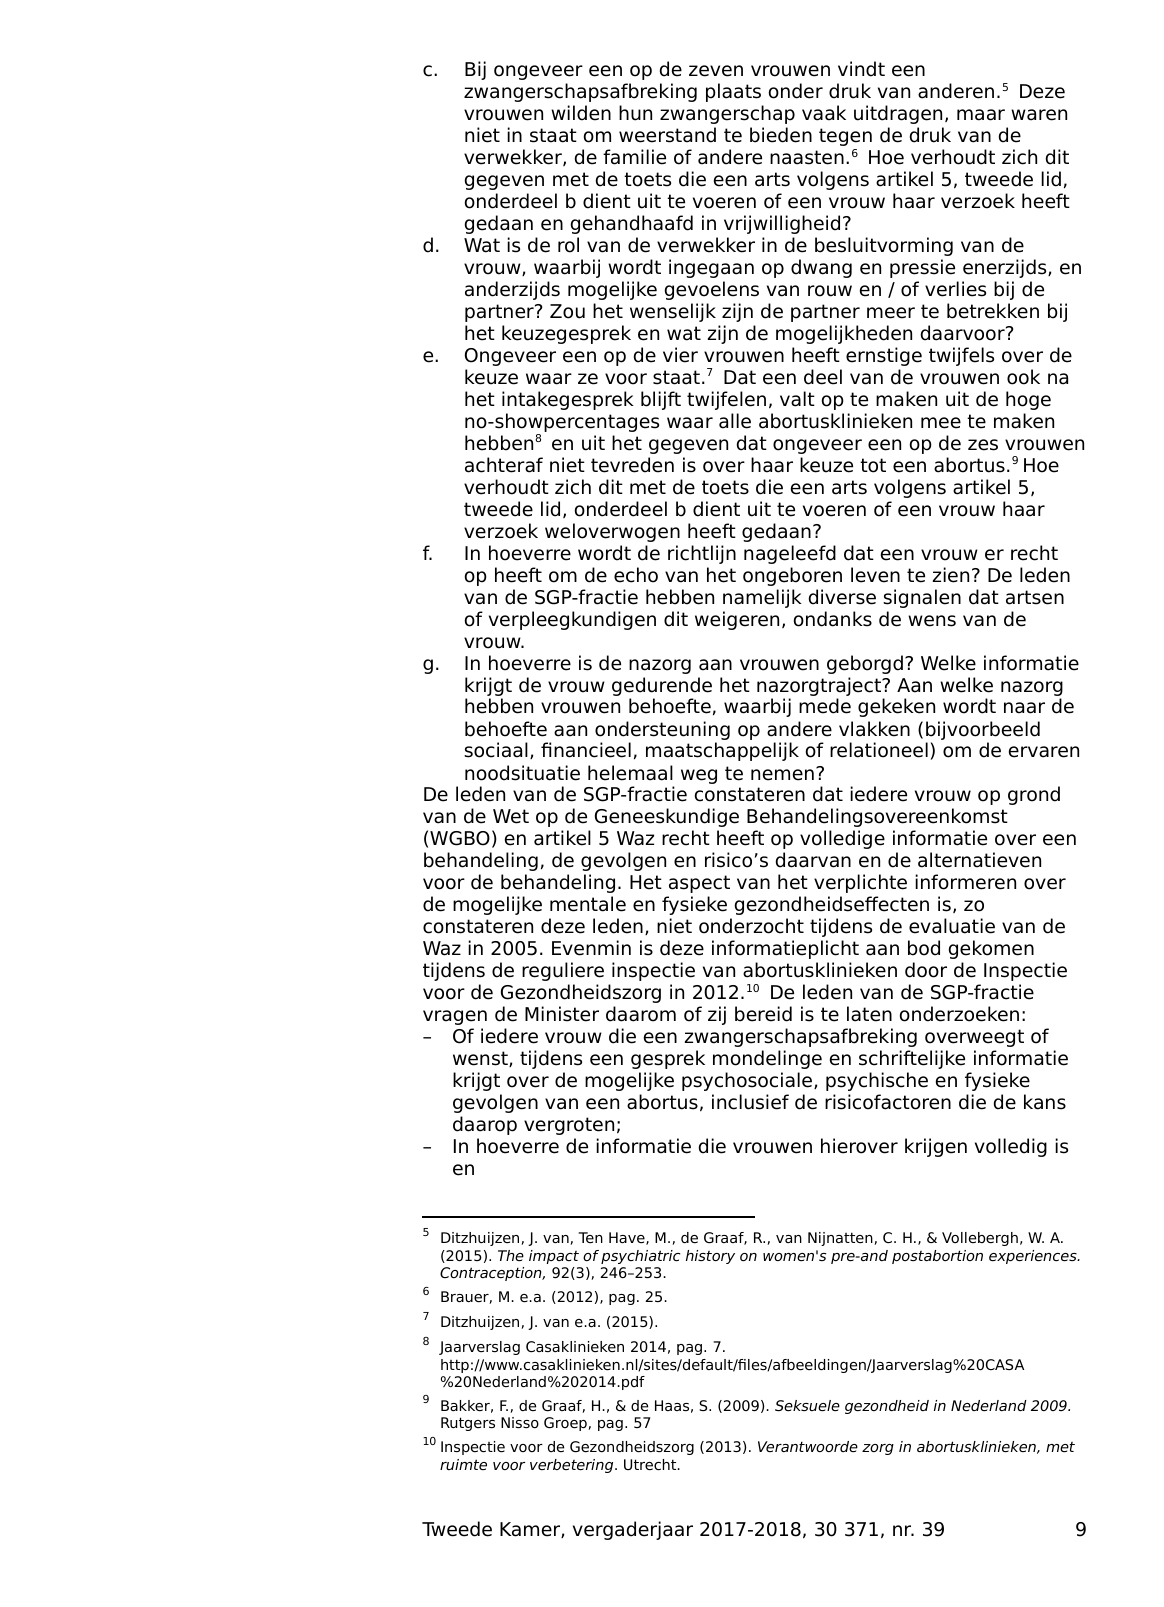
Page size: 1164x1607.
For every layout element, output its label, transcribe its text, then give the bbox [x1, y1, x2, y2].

text c. Bij ongeveer een op de zeven vrouwen vindt een zwangerschapsafbreking plaats onder druk van anderen. Deze vrouwen wilden hun zwangerschap vaak uitdragen, maar waren niet in staat om weerstand te bieden tegen de druk van de verwekker, de familie of andere naasten. Hoe verhoudt zich dit gegeven met de toets die een arts volgens artikel 5, tweede lid, onderdeel b dient uit te voeren of een vrouw haar verzoek heeft gedaan en gehandhaafd in vrijwilligheid? [422, 59, 1087, 235]
text e. Ongeveer een op de vier vrouwen heeft ernstige twijfels over de keuze waar ze voor staat. Dat een deel van de vrouwen ook na het intakegesprek blijft twijfelen, valt op te maken uit de hoge no-showpercentages waar alle abortusklinieken mee te maken hebben en uit het gegeven dat ongeveer een op de zes vrouwen achteraf niet tevreden is over haar keuze tot een abortus.Hoe verhoudt zich dit met de toets die een arts volgens artikel 5, tweede lid, onderdeel b dient uit te voeren of een vrouw haar verzoek weloverwogen heeft gedaan? [422, 345, 1087, 543]
text – In hoeverre de informatie die vrouwen hierover krijgen volledig is en [422, 1136, 1087, 1180]
text Ditzhuijzen, J. van, Ten Have, M., de Graaf, R., van Nijnatten, C. H., & Vollebergh, W. A. (2015). The impact of psychiatric history on women's pre-and postabortion experiences. Contraception, 92(3), 246–253. [422, 1226, 1087, 1282]
text Bakker, F., de Graaf, H., & de Haas, S. (2009). Seksuele gezondheid in Nederland 2009. Rutgers Nisso Groep, pag. 57 [422, 1393, 1087, 1432]
text – Of iedere vrouw die een zwangerschapsafbreking overweegt of wenst, tijdens een gesprek mondelinge en schriftelijke informatie krijgt over de mogelijke psychosociale, psychische en fysieke gevolgen van een abortus, inclusief de risicofactoren die de kans daarop vergroten; [422, 1026, 1087, 1136]
text Brauer, M. e.a. (2012), pag. 25. [422, 1285, 1087, 1307]
text Ditzhuijzen, J. van e.a. (2015). [422, 1310, 1087, 1332]
text Jaarverslag Casaklinieken 2014, pag. 7. http://www.casaklinieken.nl/sites/default/files/afbeeldingen/Jaarverslag%20CASA%20Nederland%202014.pdf [422, 1335, 1087, 1391]
text d. Wat is de rol van de verwekker in de besluitvorming van de vrouw, waarbij wordt ingegaan op dwang en pressie enerzijds, en anderzijds mogelijke gevoelens van rouw en / of verlies bij de partner? Zou het wenselijk zijn de partner meer te betrekken bij het keuzegesprek en wat zijn de mogelijkheden daarvoor? [422, 235, 1087, 345]
text g. In hoeverre is de nazorg aan vrouwen geborgd? Welke informatie krijgt de vrouw gedurende het nazorgtraject? Aan welke nazorg hebben vrouwen behoefte, waarbij mede gekeken wordt naar de behoefte aan ondersteuning op andere vlakken (bijvoorbeeld sociaal, financieel, maatschappelijk of relationeel) om de ervaren noodsituatie helemaal weg te nemen? [422, 652, 1087, 784]
text f. In hoeverre wordt de richtlijn nageleefd dat een vrouw er recht op heeft om de echo van het ongeboren leven te zien? De leden van de SGP-fractie hebben namelijk diverse signalen dat artsen of verpleegkundigen dit weigeren, ondanks de wens van de vrouw. [422, 543, 1087, 652]
text Inspectie voor de Gezondheidszorg (2013). Verantwoorde zorg in abortusklinieken, met ruimte voor verbetering. Utrecht. [422, 1435, 1087, 1474]
text De leden van de SGP-fractie constateren dat iedere vrouw op grond van de Wet op de Geneeskundige Behandelingsovereenkomst (WGBO) en artikel 5 Waz recht heeft op volledige informatie over een behandeling, de gevolgen en risico’s daarvan en de alternatieven voor de behandeling. Het aspect van het verplichte informeren over de mogelijke mentale en fysieke gezondheidseffecten is, zo constateren deze leden, niet onderzocht tijdens de evaluatie van de Waz in 2005. Evenmin is deze informatieplicht aan bod gekomen tijdens de reguliere inspectie van abortusklinieken door de Inspectie voor de Gezondheidszorg in 2012. De leden van de SGP-fractie vragen de Minister daarom of zij bereid is te laten onderzoeken: [422, 784, 1087, 1026]
